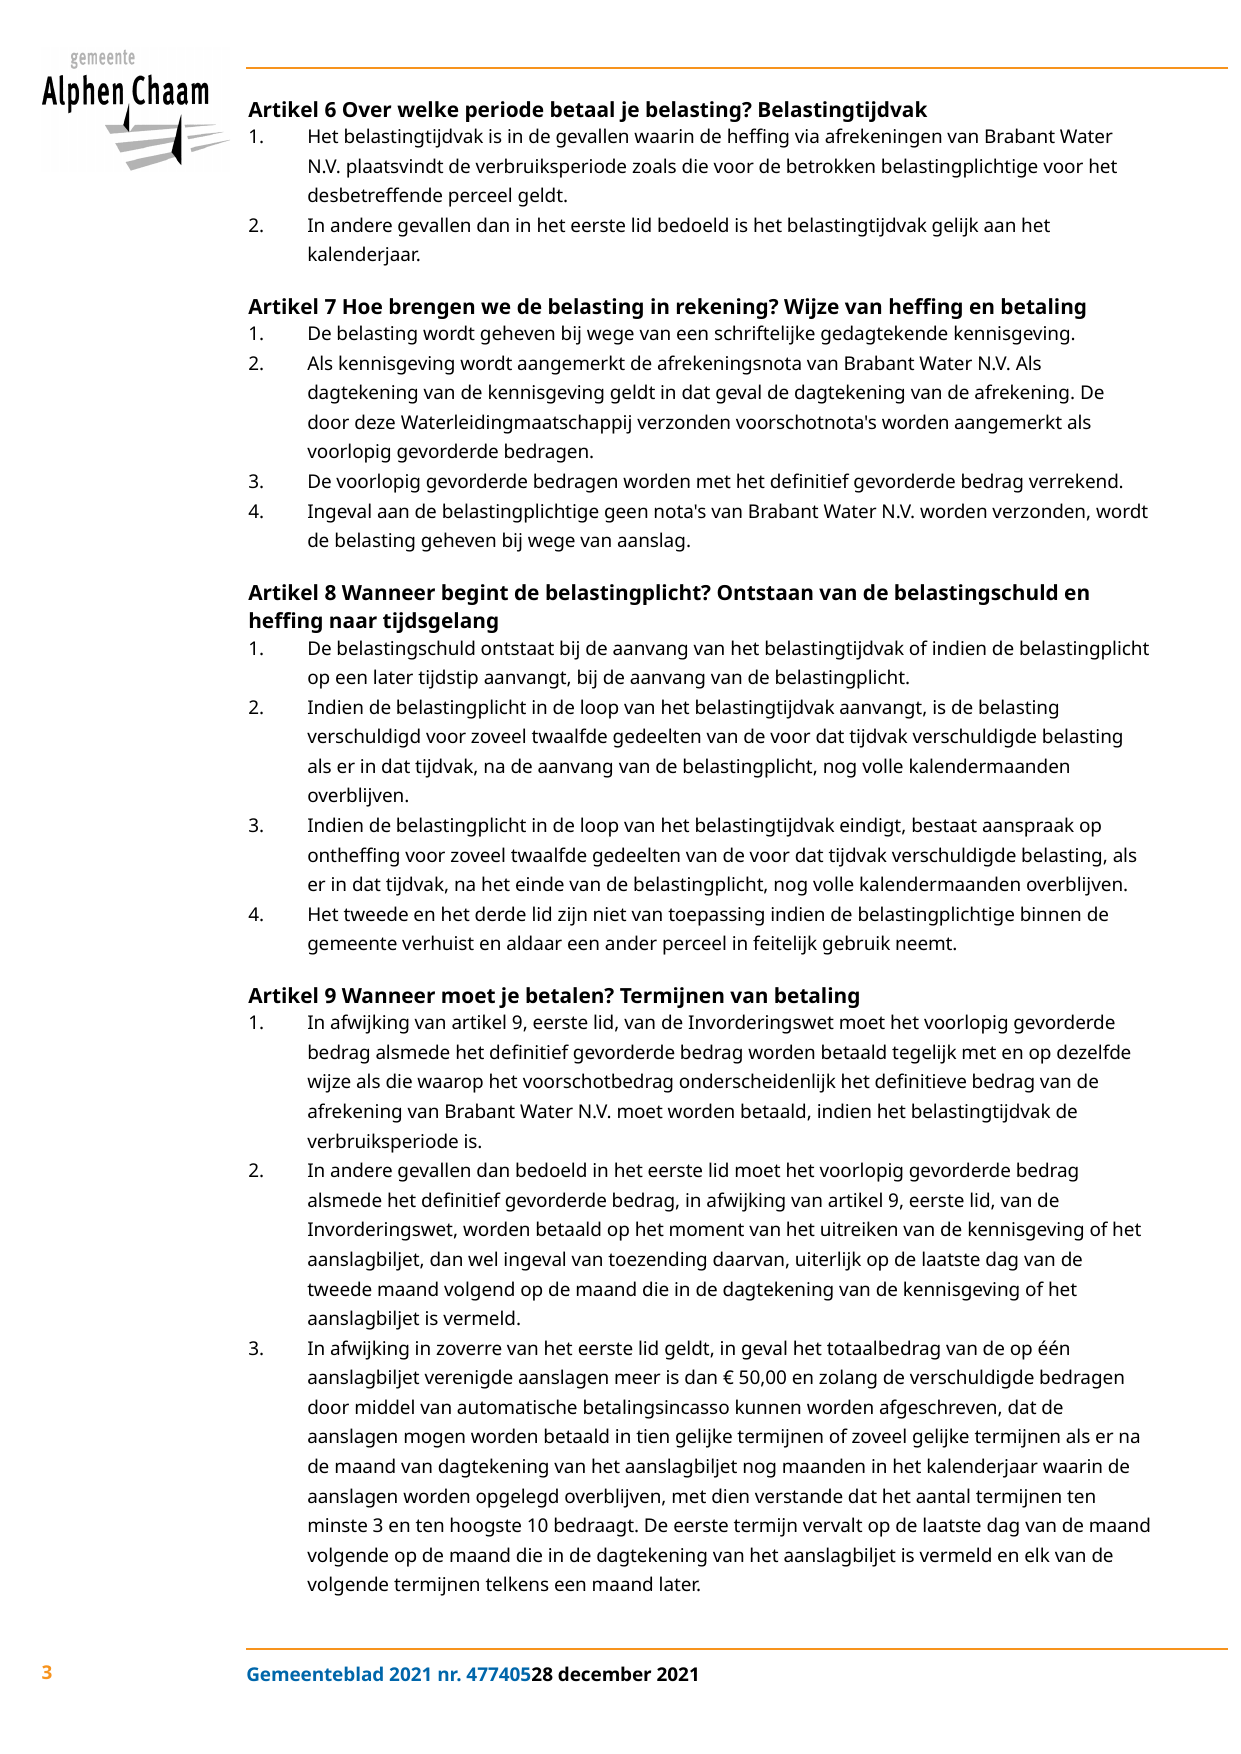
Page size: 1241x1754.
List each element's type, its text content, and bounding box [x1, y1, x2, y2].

list De belasting wordt geheven bij wege van een schriftelijke gedagtekende kennisgeving. [248, 320, 1152, 346]
picture [41, 47, 231, 172]
list Indien de belastingplicht in de loop van het belastingtijdvak aanvangt, is de belasting verschuldigd voor zoveel twaalfde gedeelten van de voor dat tijdvak verschuldigde belasting als er in dat tijdvak, na de aanvang van de belastingplicht, nog volle kalendermaanden overblijven. [248, 694, 1152, 808]
list Het belastingtijdvak is in de gevallen waarin de heffing via afrekeningen van Brabant Water N.V. plaatsvindt de verbruiksperiode zoals die voor de betrokken belastingplichtige voor het desbetreffende perceel geldt. [248, 123, 1152, 208]
list In afwijking in zoverre van het eerste lid geldt, in geval het totaalbedrag van de op één aanslagbiljet verenigde aanslagen meer is dan € 50,00 en zolang de verschuldigde bedragen door middel van automatische betalingsincasso kunnen worden afgeschreven, dat de aanslagen mogen worden betaald in tien gelijke termijnen of zoveel gelijke termijnen als er na de maand van dagtekening van het aanslagbiljet nog maanden in het kalenderjaar waarin de aanslagen worden opgelegd overblijven, met dien verstande dat het aantal termijnen ten minste 3 en ten hoogste 10 bedraagt. De eerste termijn vervalt op de laatste dag van de maand volgende op de maand die in de dagtekening van het aanslagbiljet is vermeld en elk van de volgende termijnen telkens een maand later. [248, 1335, 1152, 1597]
text Artikel 8 Wanneer begint de belastingplicht? Ontstaan van de belastingschuld en heffing naar tijdsgelang [248, 578, 1152, 635]
list De voorlopig gevorderde bedragen worden met het definitief gevorderde bedrag verrekend. [248, 468, 1152, 494]
list Als kennisgeving wordt aangemerkt de afrekeningsnota van Brabant Water N.V. Als dagtekening van de kennisgeving geldt in dat geval de dagtekening van de afrekening. De door deze Waterleidingmaatschappij verzonden voorschotnota's worden aangemerkt als voorlopig gevorderde bedragen. [248, 350, 1152, 464]
list In andere gevallen dan bedoeld in het eerste lid moet het voorlopig gevorderde bedrag alsmede het definitief gevorderde bedrag, in afwijking van artikel 9, eerste lid, van de Invorderingswet, worden betaald op het moment van het uitreiken van de kennisgeving of het aanslagbiljet, dan wel ingeval van toezending daarvan, uiterlijk op de laatste dag van de tweede maand volgend op de maand die in de dagtekening van de kennisgeving of het aanslagbiljet is vermeld. [248, 1157, 1152, 1331]
list In afwijking van artikel 9, eerste lid, van de Invorderingswet moet het voorlopig gevorderde bedrag alsmede het definitief gevorderde bedrag worden betaald tegelijk met en op dezelfde wijze als die waarop het voorschotbedrag onderscheidenlijk het definitieve bedrag van de afrekening van Brabant Water N.V. moet worden betaald, indien het belastingtijdvak de verbruiksperiode is. [248, 1009, 1152, 1153]
list Ingeval aan de belastingplichtige geen nota's van Brabant Water N.V. worden verzonden, wordt de belasting geheven bij wege van aanslag. [248, 498, 1152, 553]
list Het tweede en het derde lid zijn niet van toepassing indien de belastingplichtige binnen de gemeente verhuist en aldaar een ander perceel in feitelijk gebruik neemt. [248, 901, 1152, 956]
list Indien de belastingplicht in de loop van het belastingtijdvak eindigt, bestaat aanspraak op ontheffing voor zoveel twaalfde gedeelten van de voor dat tijdvak verschuldigde belasting, als er in dat tijdvak, na het einde van de belastingplicht, nog volle kalendermaanden overblijven. [248, 812, 1152, 897]
text Artikel 7 Hoe brengen we de belasting in rekening? Wijze van heffing en betaling [248, 292, 1152, 320]
list De belastingschuld ontstaat bij de aanvang van het belastingtijdvak of indien de belastingplicht op een later tijdstip aanvangt, bij de aanvang van de belastingplicht. [248, 635, 1152, 690]
text Artikel 6 Over welke periode betaal je belasting? Belastingtijdvak [248, 95, 1152, 123]
list In andere gevallen dan in het eerste lid bedoeld is het belastingtijdvak gelijk aan het kalenderjaar. [248, 212, 1152, 267]
text Artikel 9 Wanneer moet je betalen? Termijnen van betaling [248, 981, 1152, 1009]
